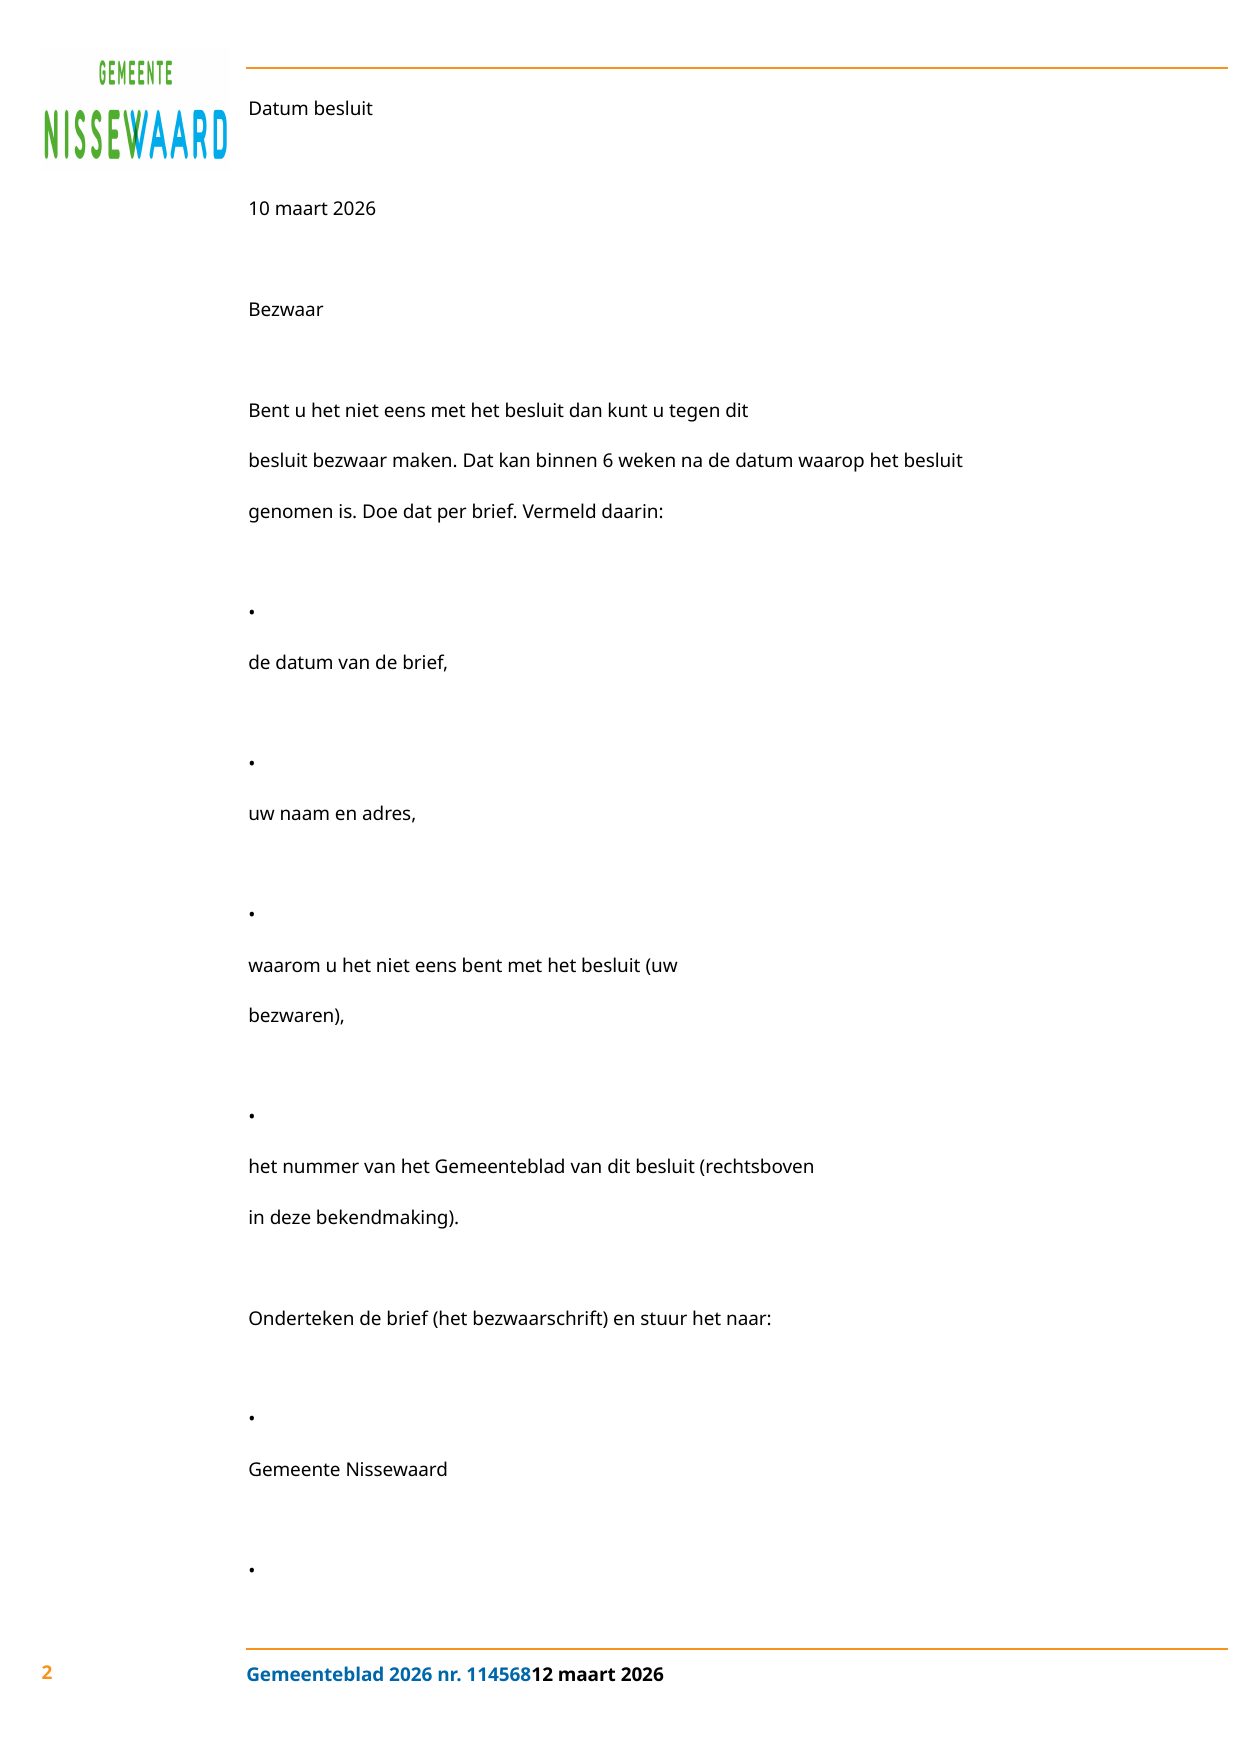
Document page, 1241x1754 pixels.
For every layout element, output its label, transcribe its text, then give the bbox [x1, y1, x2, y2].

text bezwaren), [248, 1002, 1152, 1028]
text in deze bekendmaking). [248, 1204, 1152, 1230]
text Bent u het niet eens met het besluit dan kunt u tegen dit [248, 397, 1152, 423]
text de datum van de brief, [248, 649, 1152, 675]
text • [248, 599, 1152, 625]
text genomen is. Doe dat per brief. Vermeld daarin: [248, 498, 1152, 524]
picture [41, 47, 231, 172]
text waarom u het niet eens bent met het besluit (uw [248, 952, 1152, 978]
text Onderteken de brief (het bezwaarschrift) en stuur het naar: [248, 1305, 1152, 1331]
text • [248, 750, 1152, 776]
text Datum besluit [248, 95, 1152, 121]
text • [248, 1557, 1152, 1583]
text Gemeente Nissewaard [248, 1456, 1152, 1482]
text • [248, 1406, 1152, 1431]
text Bezwaar [248, 296, 1152, 322]
text het nummer van het Gemeenteblad van dit besluit (rechtsboven [248, 1153, 1152, 1179]
text uw naam en adres, [248, 801, 1152, 826]
text besluit bezwaar maken. Dat kan binnen 6 weken na de datum waarop het besluit [248, 448, 1152, 473]
text • [248, 1103, 1152, 1129]
text • [248, 901, 1152, 927]
text 10 maart 2026 [248, 196, 1152, 221]
